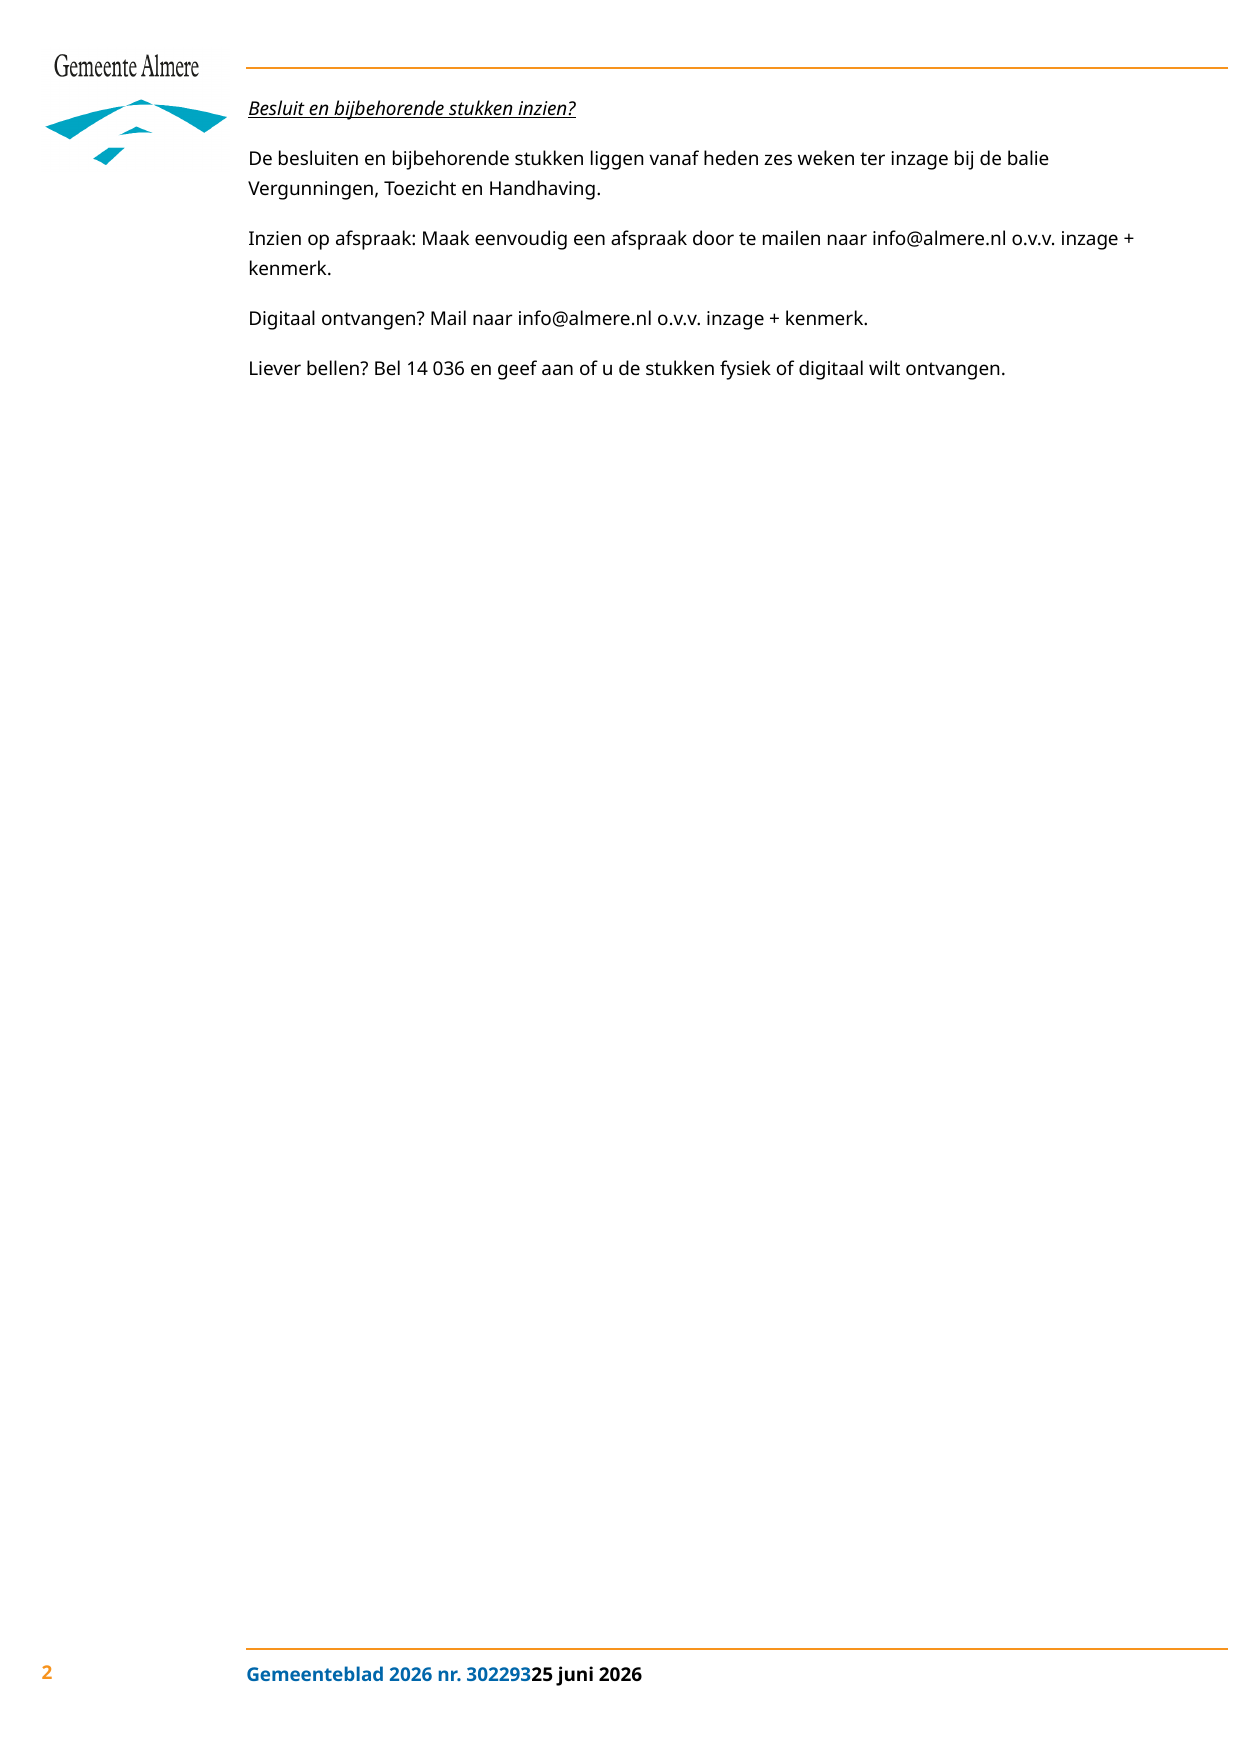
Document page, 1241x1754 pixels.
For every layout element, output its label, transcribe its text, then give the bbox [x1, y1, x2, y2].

text Liever bellen? Bel 14 036 en geef aan of u de stukken fysiek of digitaal wilt ontvangen. [248, 356, 1152, 381]
text Digitaal ontvangen? Mail naar info@almere.nl o.v.v. inzage + kenmerk. [248, 305, 1152, 331]
text Inzien op afspraak: Maak eenvoudig een afspraak door te mailen naar info@almere.nl o.v.v. inzage + kenmerk. [248, 225, 1152, 281]
text De besluiten en bijbehorende stukken liggen vanaf heden zes weken ter inzage bij de balie Vergunningen, Toezicht en Handhaving. [248, 145, 1152, 201]
picture [41, 47, 231, 172]
text Besluit en bijbehorende stukken inzien? [248, 95, 1152, 121]
